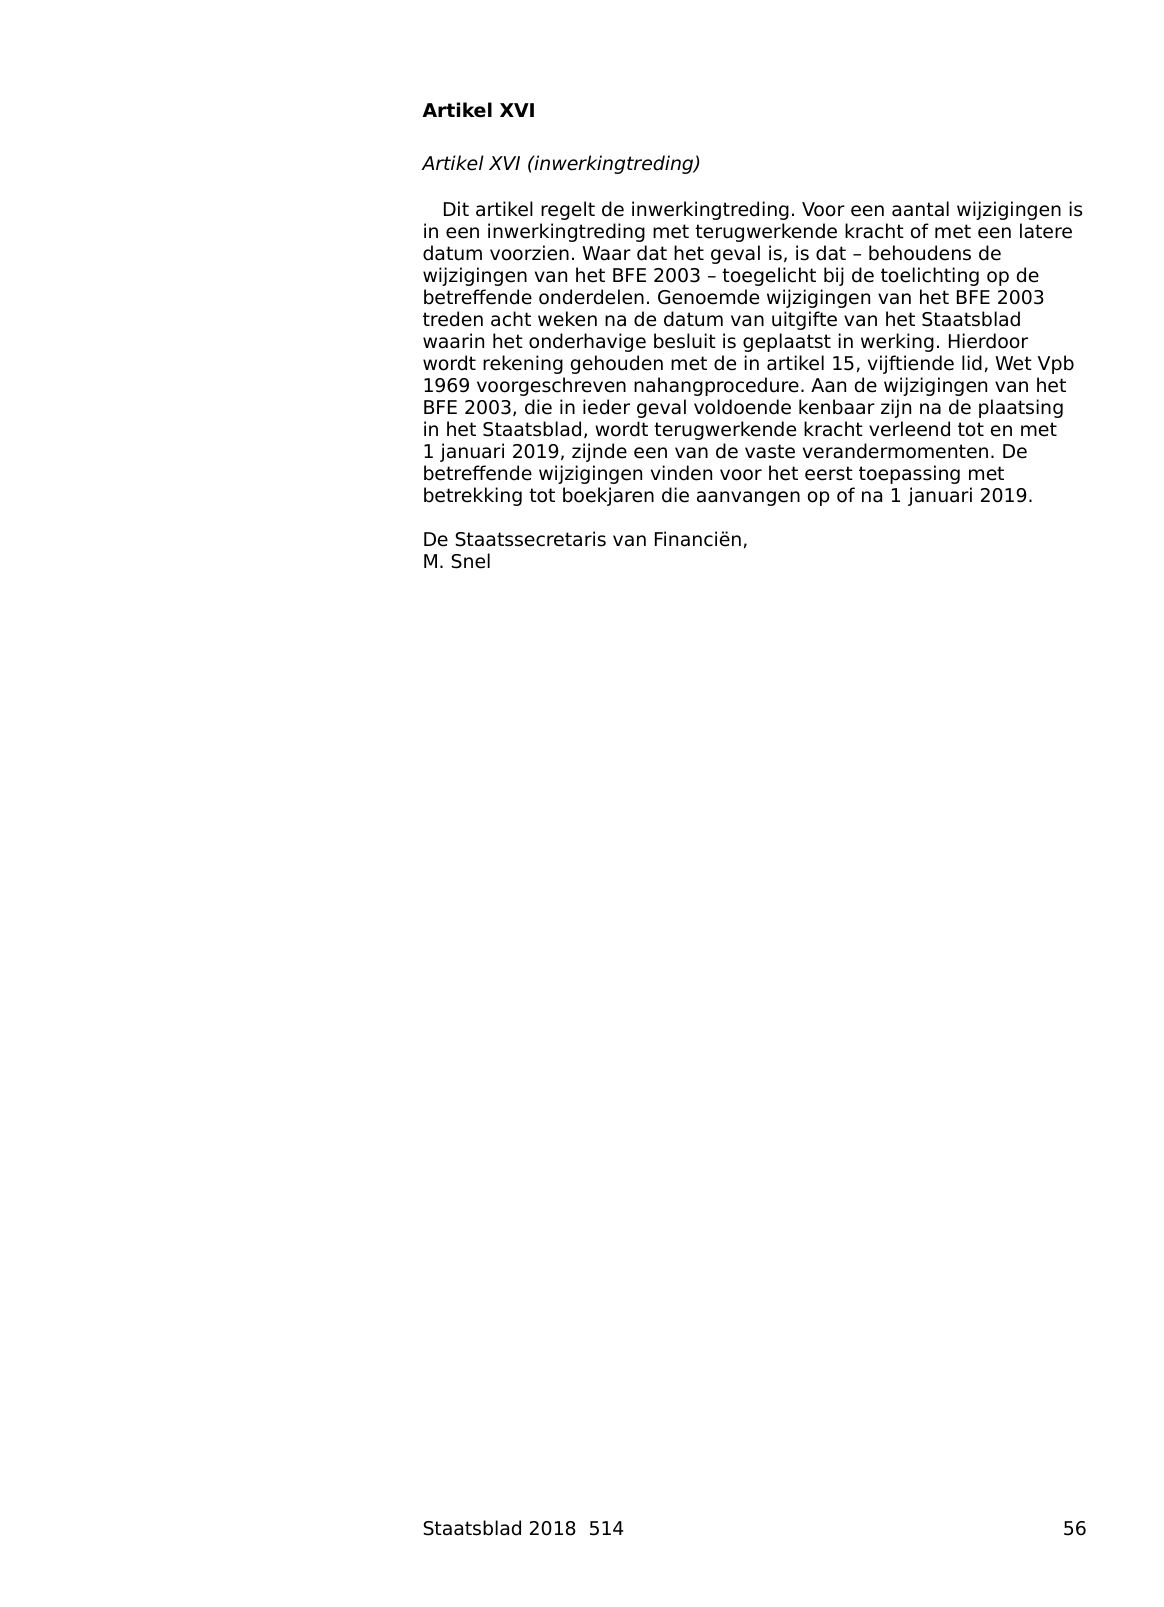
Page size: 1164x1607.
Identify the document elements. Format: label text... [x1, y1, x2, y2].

text Dit artikel regelt de inwerkingtreding. Voor een aantal wijzigingen is in een inwerkingtreding met terugwerkende kracht of met een latere datum voorzien. Waar dat het geval is, is dat – behoudens de wijzigingen van het BFE 2003 – toegelicht bij de toelichting op de betreffende onderdelen. Genoemde wijzigingen van het BFE 2003 treden acht weken na de datum van uitgifte van het Staatsblad waarin het onderhavige besluit is geplaatst in werking. Hierdoor wordt rekening gehouden met de in artikel 15, vijftiende lid, Wet Vpb 1969 voorgeschreven nahangprocedure. Aan de wijzigingen van het BFE 2003, die in ieder geval voldoende kenbaar zijn na de plaatsing in het Staatsblad, wordt terugwerkende kracht verleend tot en met 1 januari 2019, zijnde een van de vaste verandermomenten. De betreffende wijzigingen vinden voor het eerst toepassing met betrekking tot boekjaren die aanvangen op of na 1 januari 2019. [422, 199, 1087, 507]
text De Staatssecretaris van Financiën, M. Snel [422, 529, 1087, 573]
subtitle Artikel XVI (inwerkingtreding) [422, 152, 1087, 174]
subtitle Artikel XVI [422, 100, 1087, 122]
